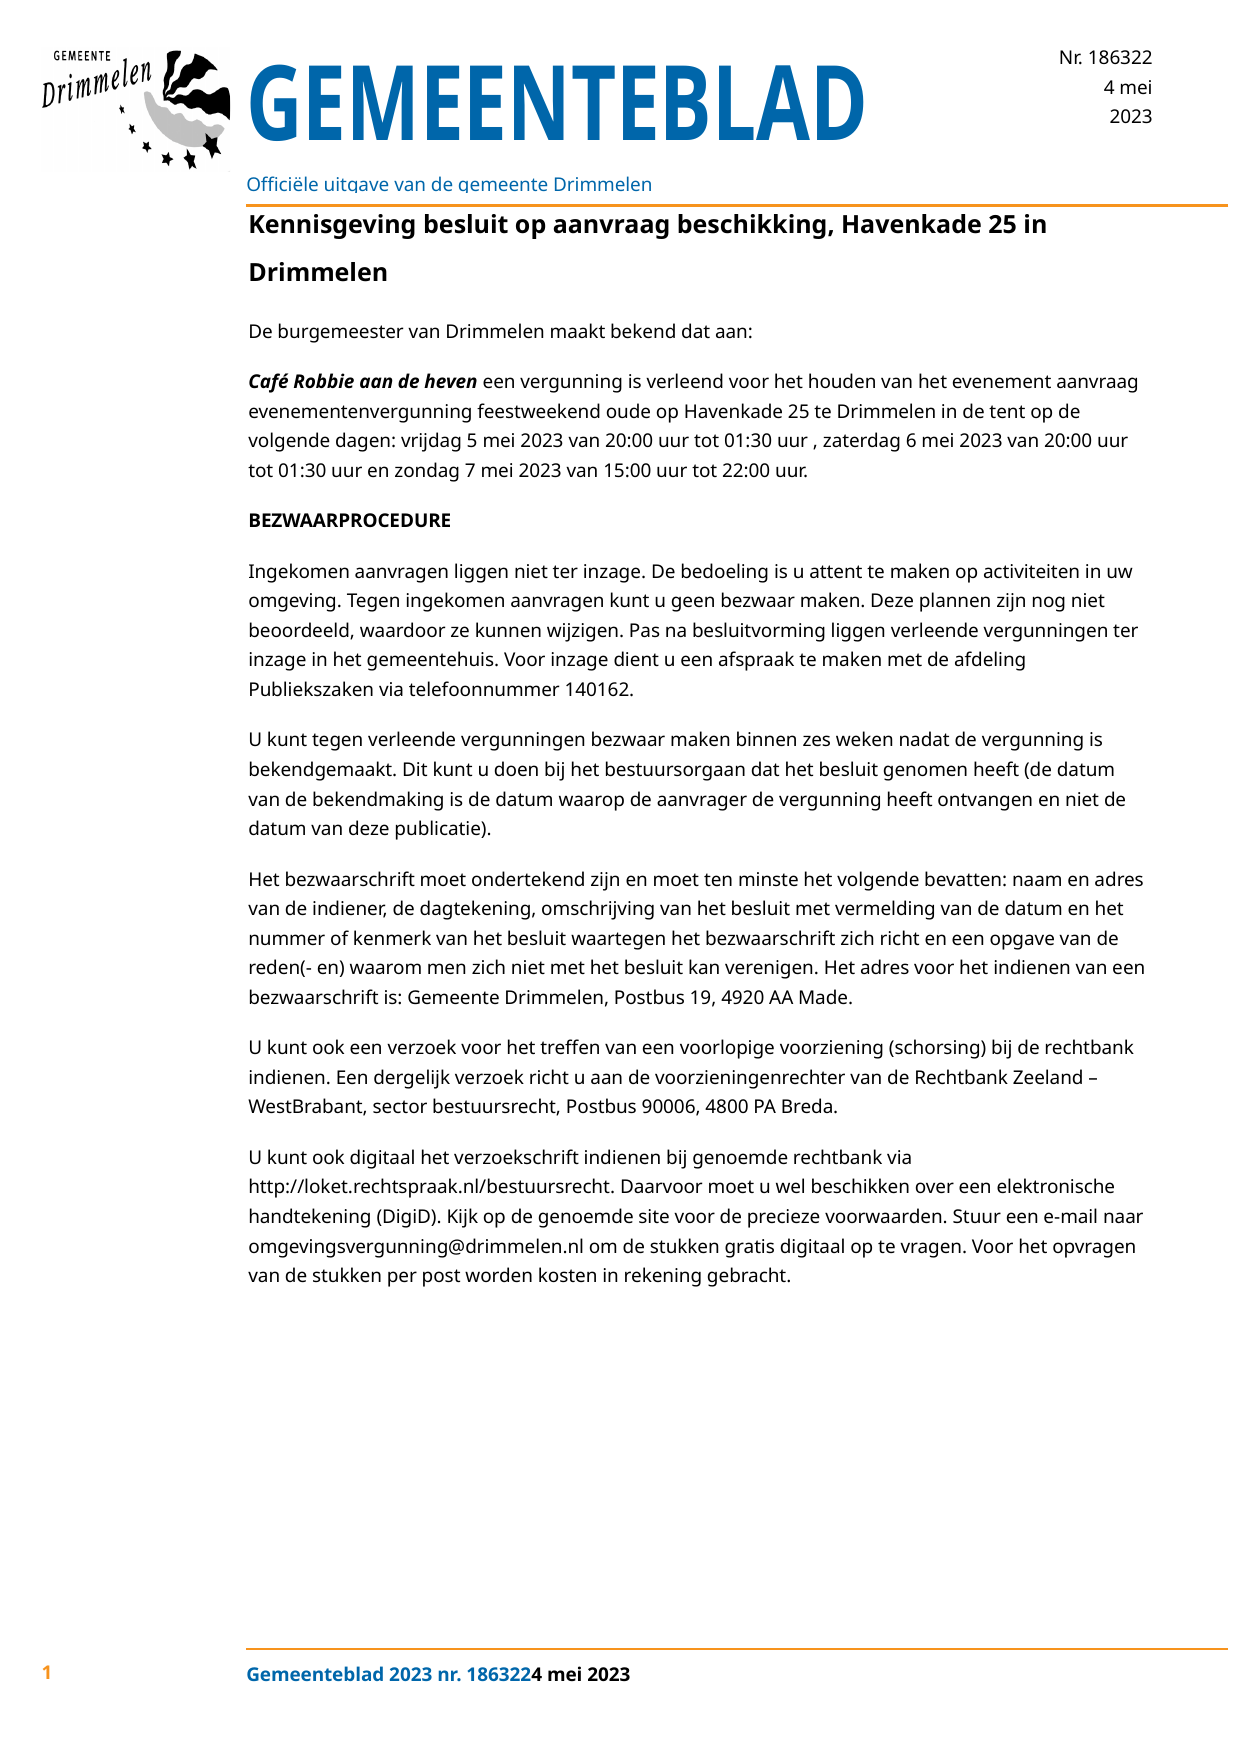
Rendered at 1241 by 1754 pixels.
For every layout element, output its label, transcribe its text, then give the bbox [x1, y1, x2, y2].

picture [41, 47, 231, 172]
text De burgemeester van Drimmelen maakt bekend dat aan: [248, 318, 1152, 344]
text Kennisgeving besluit op aanvraag beschikking, Havenkade 25 in Drimmelen [248, 207, 1152, 288]
text BEZWAARPROCEDURE [248, 507, 1152, 533]
text Het bezwaarschrift moet ondertekend zijn en moet ten minste het volgende bevatten: naam en adres van de indiener, de dagtekening, omschrijving van het besluit met vermelding van de datum en het nummer of kenmerk van het besluit waartegen het bezwaarschrift zich richt en een opgave van de reden(- en) waarom men zich niet met het besluit kan verenigen. Het adres voor het indienen van een bezwaarschrift is: Gemeente Drimmelen, Postbus 19, 4920 AA Made. [248, 866, 1152, 1010]
text U kunt ook een verzoek voor het treffen van een voorlopige voorziening (schorsing) bij de rechtbank indienen. Een dergelijk verzoek richt u aan de voorzieningenrechter van de Rechtbank Zeeland – WestBrabant, sector bestuursrecht, Postbus 90006, 4800 PA Breda. [248, 1034, 1152, 1119]
text Ingekomen aanvragen liggen niet ter inzage. De bedoeling is u attent te maken op activiteiten in uw omgeving. Tegen ingekomen aanvragen kunt u geen bezwaar maken. Deze plannen zijn nog niet beoordeeld, waardoor ze kunnen wijzigen. Pas na besluitvorming liggen verleende vergunningen ter inzage in het gemeentehuis. Voor inzage dient u een afspraak te maken met de afdeling Publiekszaken via telefoonnummer 140162. [248, 558, 1152, 702]
text U kunt ook digitaal het verzoekschrift indienen bij genoemde rechtbank via http://loket.rechtspraak.nl/bestuursrecht. Daarvoor moet u wel beschikken over een elektronische handtekening (DigiD). Kijk op de genoemde site voor de precieze voorwaarden. Stuur een e-mail naar omgevingsvergunning@drimmelen.nl om de stukken gratis digitaal op te vragen. Voor het opvragen van de stukken per post worden kosten in rekening gebracht. [248, 1144, 1152, 1288]
text Café Robbie aan de heven een vergunning is verleend voor het houden van het evenement aanvraag evenementenvergunning feestweekend oude op Havenkade 25 te Drimmelen in de tent op de volgende dagen: vrijdag 5 mei 2023 van 20:00 uur tot 01:30 uur , zaterdag 6 mei 2023 van 20:00 uur tot 01:30 uur en zondag 7 mei 2023 van 15:00 uur tot 22:00 uur. [248, 368, 1152, 483]
text U kunt tegen verleende vergunningen bezwaar maken binnen zes weken nadat de vergunning is bekendgemaakt. Dit kunt u doen bij het bestuursorgaan dat het besluit genomen heeft (de datum van de bekendmaking is de datum waarop de aanvrager de vergunning heeft ontvangen en niet de datum van deze publicatie). [248, 727, 1152, 841]
